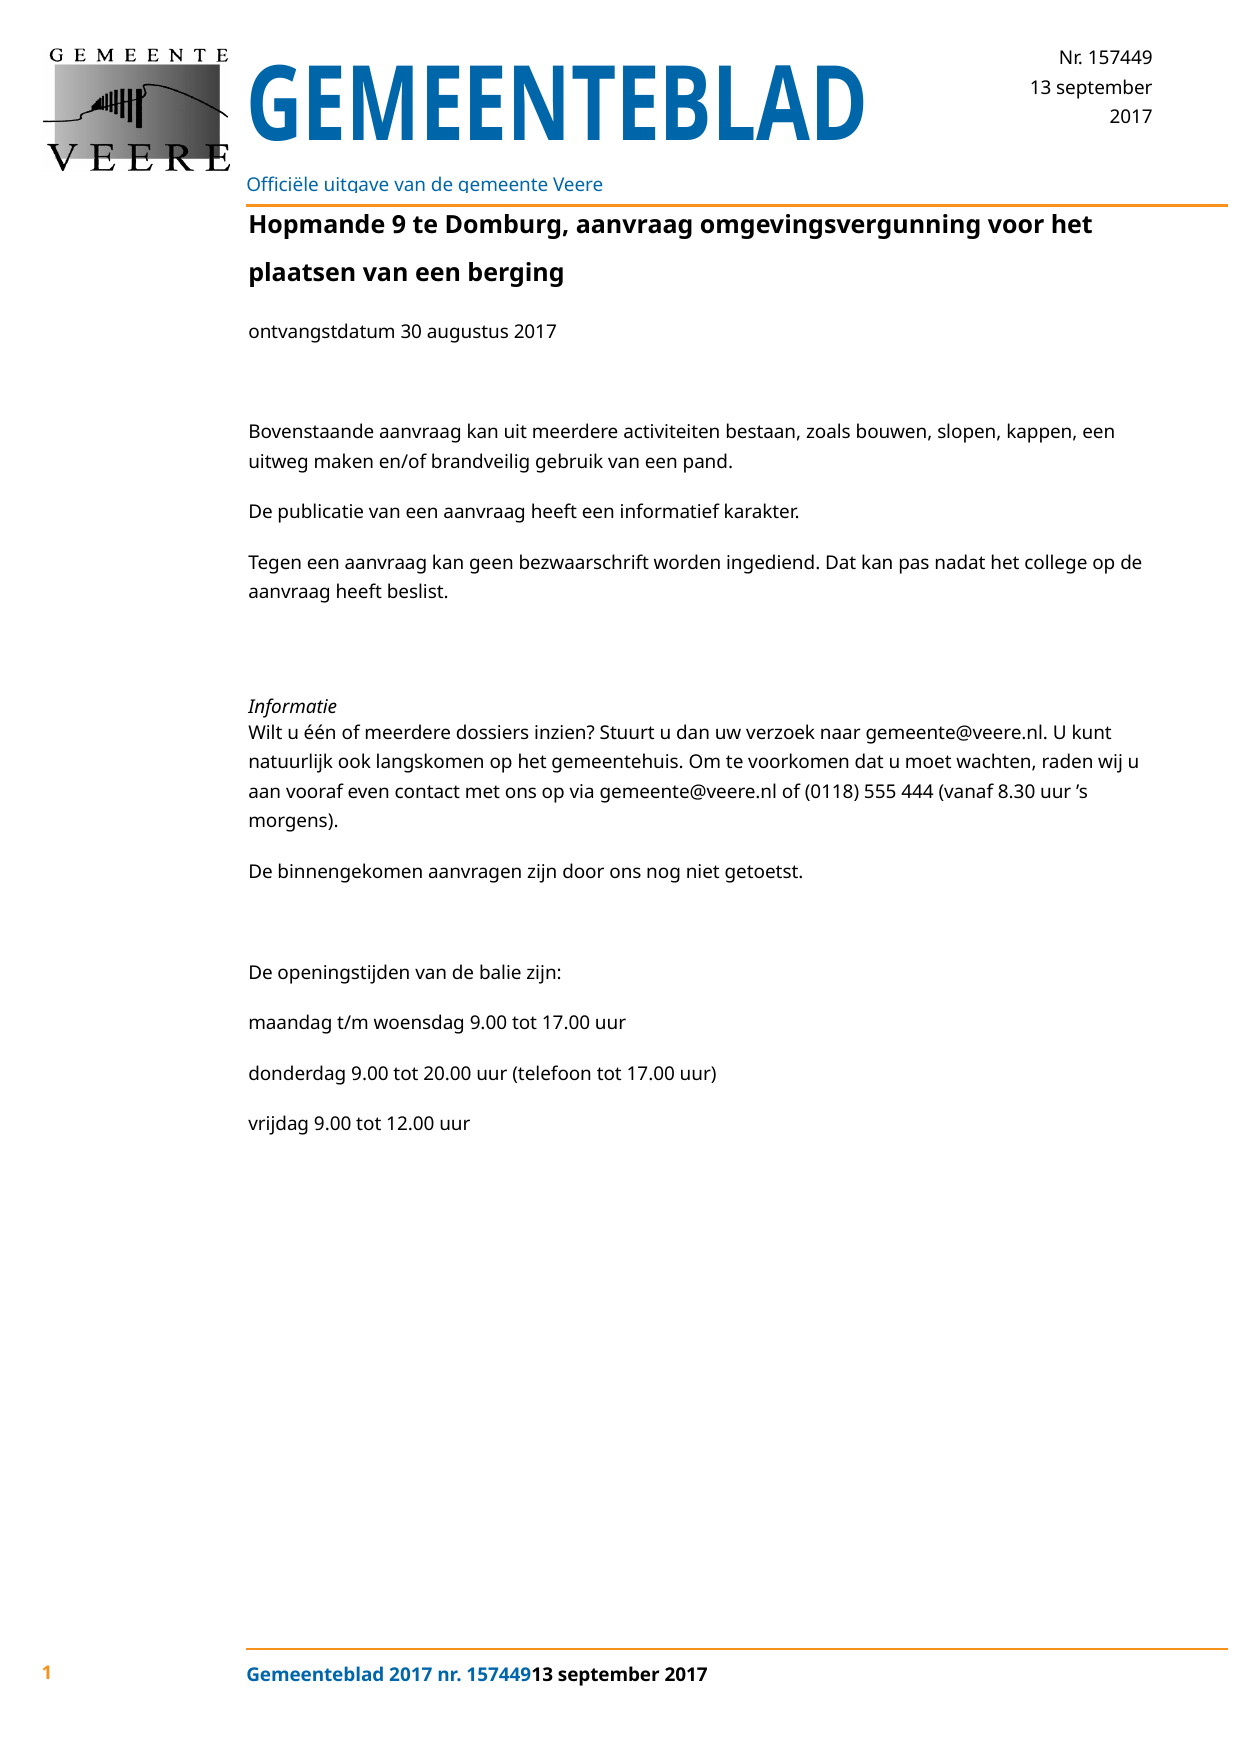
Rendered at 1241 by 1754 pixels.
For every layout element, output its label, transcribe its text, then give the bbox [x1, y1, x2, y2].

text De openingstijden van de balie zijn: [248, 959, 1152, 984]
text De binnengekomen aanvragen zijn door ons nog niet getoetst. [248, 858, 1152, 884]
text maandag t/m woensdag 9.00 tot 17.00 uur [248, 1009, 1152, 1035]
text Tegen een aanvraag kan geen bezwaarschrift worden ingediend. Dat kan pas nadat het college op de aanvraag heeft beslist. [248, 549, 1152, 604]
text vrijdag 9.00 tot 12.00 uur [248, 1110, 1152, 1136]
text Hopmande 9 te Domburg, aanvraag omgevingsvergunning voor het plaatsen van een berging [248, 207, 1152, 288]
text Wilt u één of meerdere dossiers inzien? Stuurt u dan uw verzoek naar gemeente@veere.nl. U kunt natuurlijk ook langskomen op het gemeentehuis. Om te voorkomen dat u moet wachten, raden wij u aan vooraf even contact met ons op via gemeente@veere.nl of (0118) 555 444 (vanaf 8.30 uur ’s morgens). [248, 719, 1152, 833]
text Bovenstaande aanvraag kan uit meerdere activiteiten bestaan, zoals bouwen, slopen, kappen, een uitweg maken en/of brandveilig gebruik van een pand. [248, 419, 1152, 474]
picture [41, 47, 231, 172]
text donderdag 9.00 tot 20.00 uur (telefoon tot 17.00 uur) [248, 1060, 1152, 1085]
text Informatie [248, 693, 1152, 719]
text ontvangstdatum 30 augustus 2017 [248, 318, 1152, 344]
text De publicatie van een aanvraag heeft een informatief karakter. [248, 499, 1152, 524]
